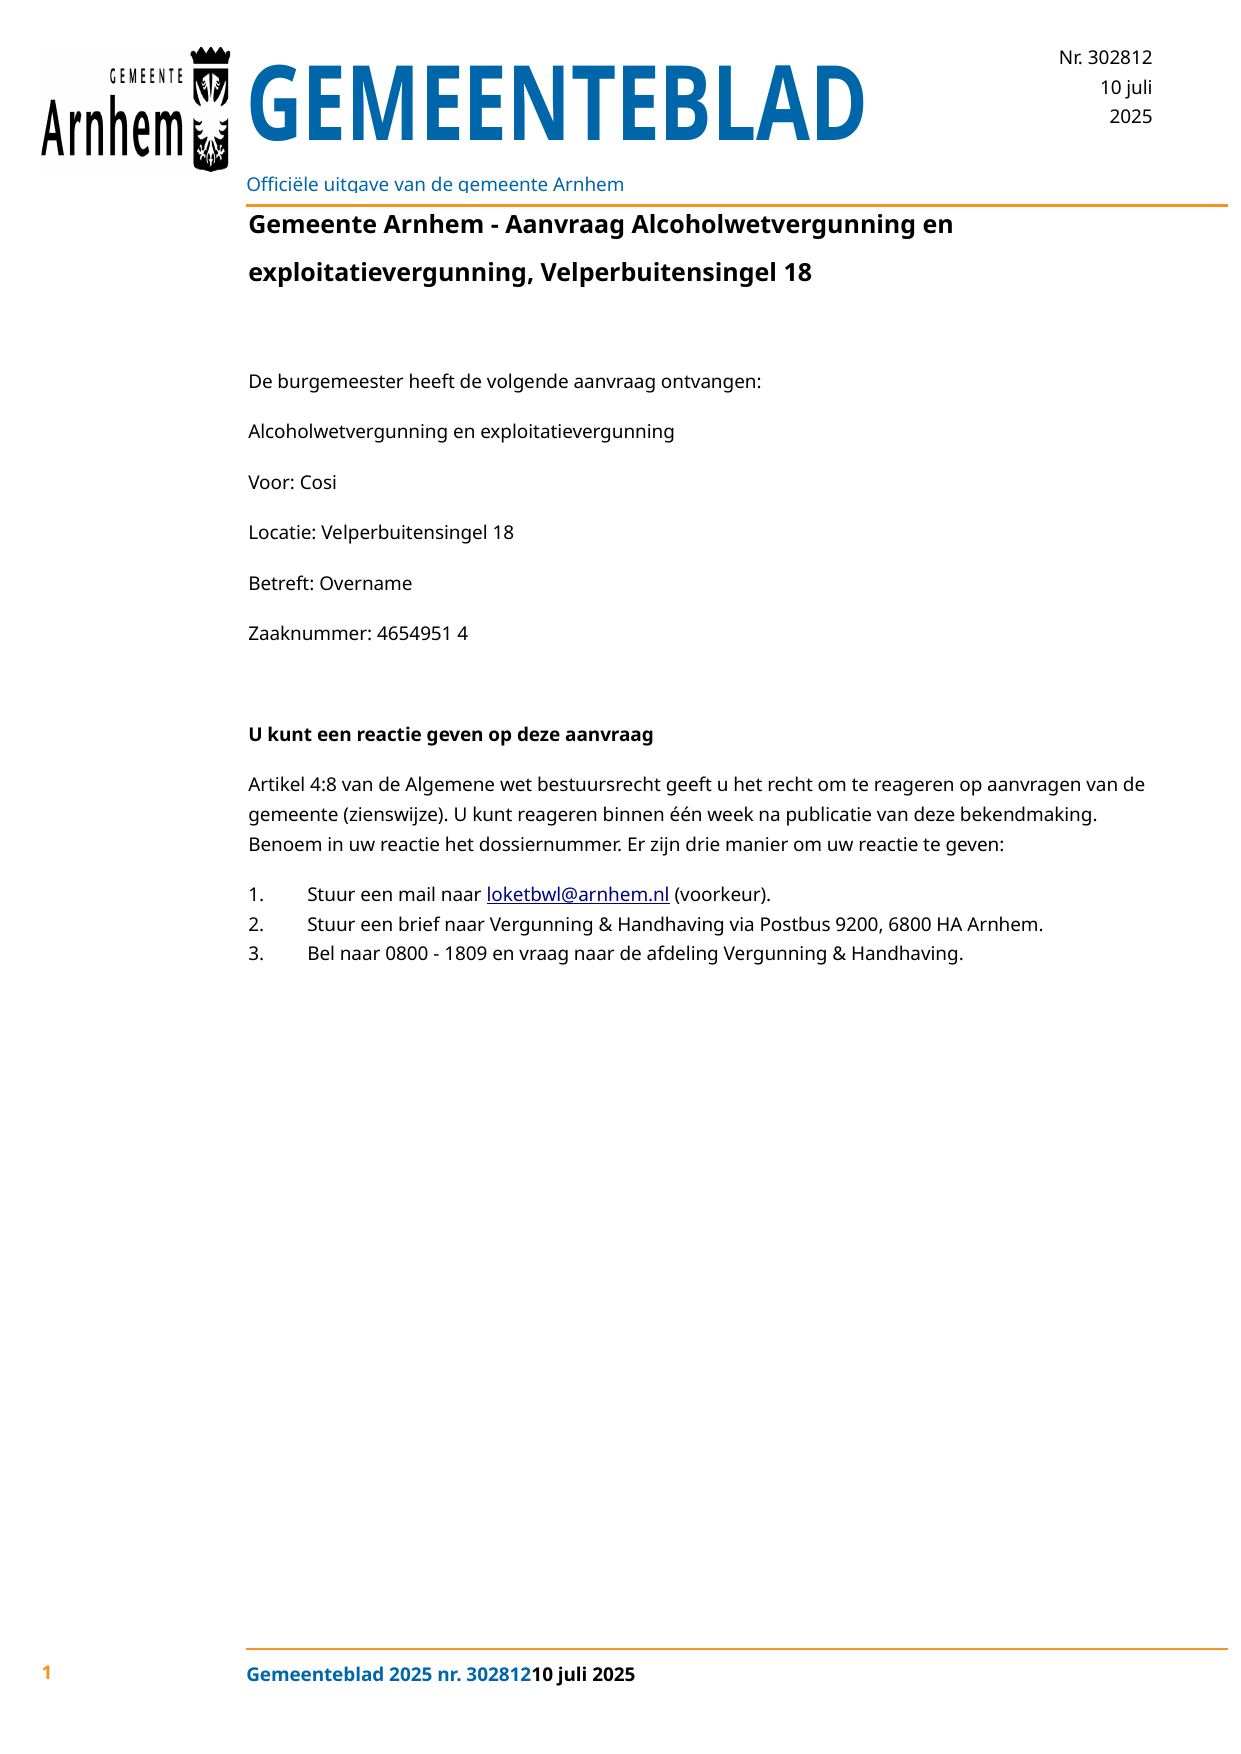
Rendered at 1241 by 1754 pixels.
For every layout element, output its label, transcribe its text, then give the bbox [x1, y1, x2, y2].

text Locatie: Velperbuitensingel 18 [248, 519, 1152, 545]
text Alcoholwetvergunning en exploitatievergunning [248, 419, 1152, 444]
picture [41, 47, 231, 172]
text Zaaknummer: 4654951 4 [248, 620, 1152, 646]
text U kunt een reactie geven op deze aanvraag [248, 721, 1152, 747]
text Betreft: Overname [248, 570, 1152, 596]
text Gemeente Arnhem - Aanvraag Alcoholwetvergunning en exploitatievergunning, Velperbuitensingel 18 [248, 207, 1152, 288]
list Stuur een brief naar Vergunning & Handhaving via Postbus 9200, 6800 HA Arnhem. [248, 911, 1152, 937]
text De burgemeester heeft de volgende aanvraag ontvangen: [248, 368, 1152, 394]
list Bel naar 0800 - 1809 en vraag naar de afdeling Vergunning & Handhaving. [248, 940, 1152, 966]
text Voor: Cosi [248, 469, 1152, 495]
text Artikel 4:8 van de Algemene wet bestuursrecht geeft u het recht om te reageren op aanvragen van de gemeente (zienswijze). U kunt reageren binnen één week na publicatie van deze bekendmaking. Benoem in uw reactie het dossiernummer. Er zijn drie manier om uw reactie te geven: [248, 772, 1152, 857]
list Stuur een mail naar loketbwl@arnhem.nl (voorkeur). [248, 881, 1152, 907]
